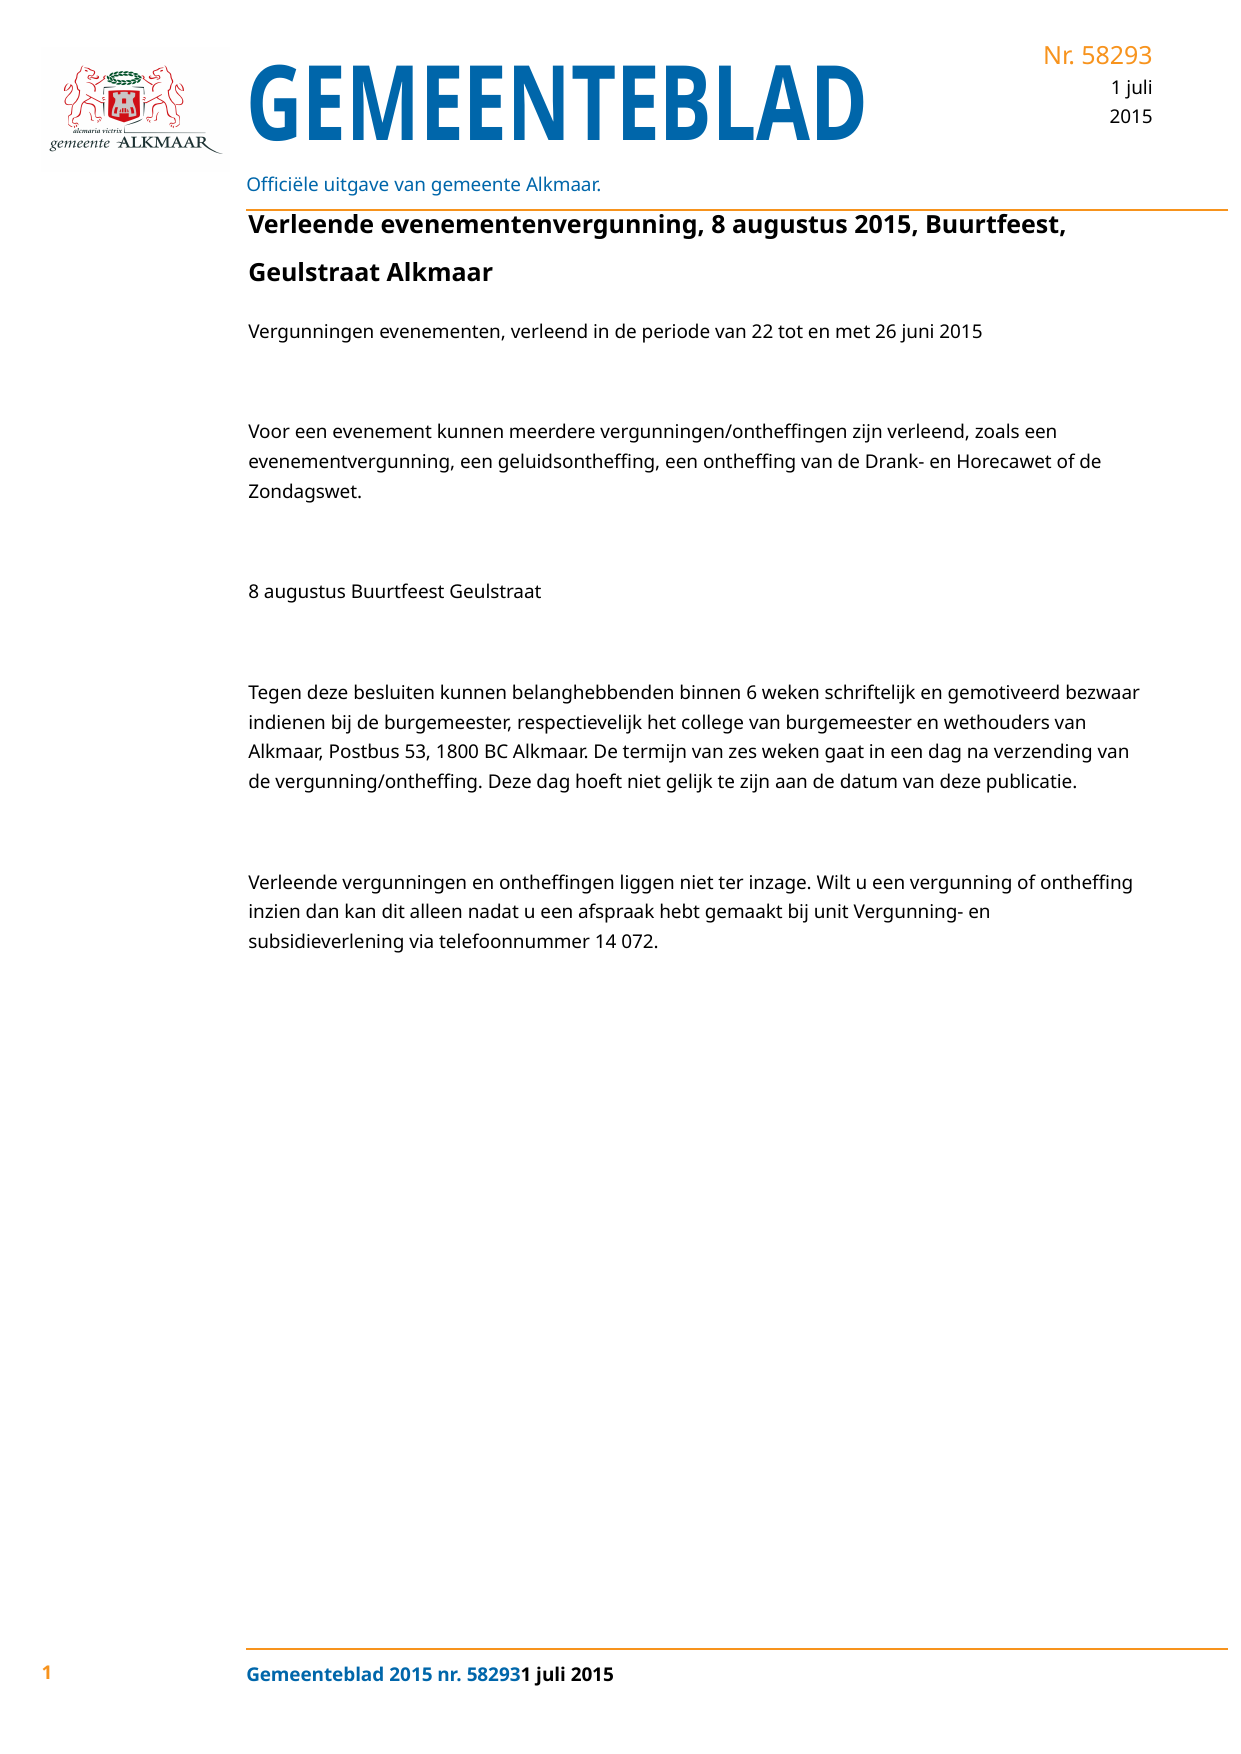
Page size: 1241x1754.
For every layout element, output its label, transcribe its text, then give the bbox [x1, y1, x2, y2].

text Verleende vergunningen en ontheffingen liggen niet ter inzage. Wilt u een vergunning of ontheffing inzien dan kan dit alleen nadat u een afspraak hebt gemaakt bij unit Vergunning- en subsidieverlening via telefoonnummer 14 072. [248, 869, 1152, 954]
text Voor een evenement kunnen meerdere vergunningen/ontheffingen zijn verleend, zoals een evenementvergunning, een geluidsontheffing, een ontheffing van de Drank- en Horecawet of de Zondagswet. [248, 419, 1152, 504]
text Tegen deze besluiten kunnen belanghebbenden binnen 6 weken schriftelijk en gemotiveerd bezwaar indienen bij de burgemeester, respectievelijk het college van burgemeester en wethouders van Alkmaar, Postbus 53, 1800 BC Alkmaar. De termijn van zes weken gaat in een dag na verzending van de vergunning/ontheffing. Deze dag hoeft niet gelijk te zijn aan de datum van deze publicatie. [248, 679, 1152, 794]
text Vergunningen evenementen, verleend in de periode van 22 tot en met 26 juni 2015 [248, 318, 1152, 344]
text Verleende evenementenvergunning, 8 augustus 2015, Buurtfeest, Geulstraat Alkmaar [248, 211, 1152, 288]
picture [41, 47, 231, 172]
text 8 augustus Buurtfeest Geulstraat [248, 579, 1152, 604]
